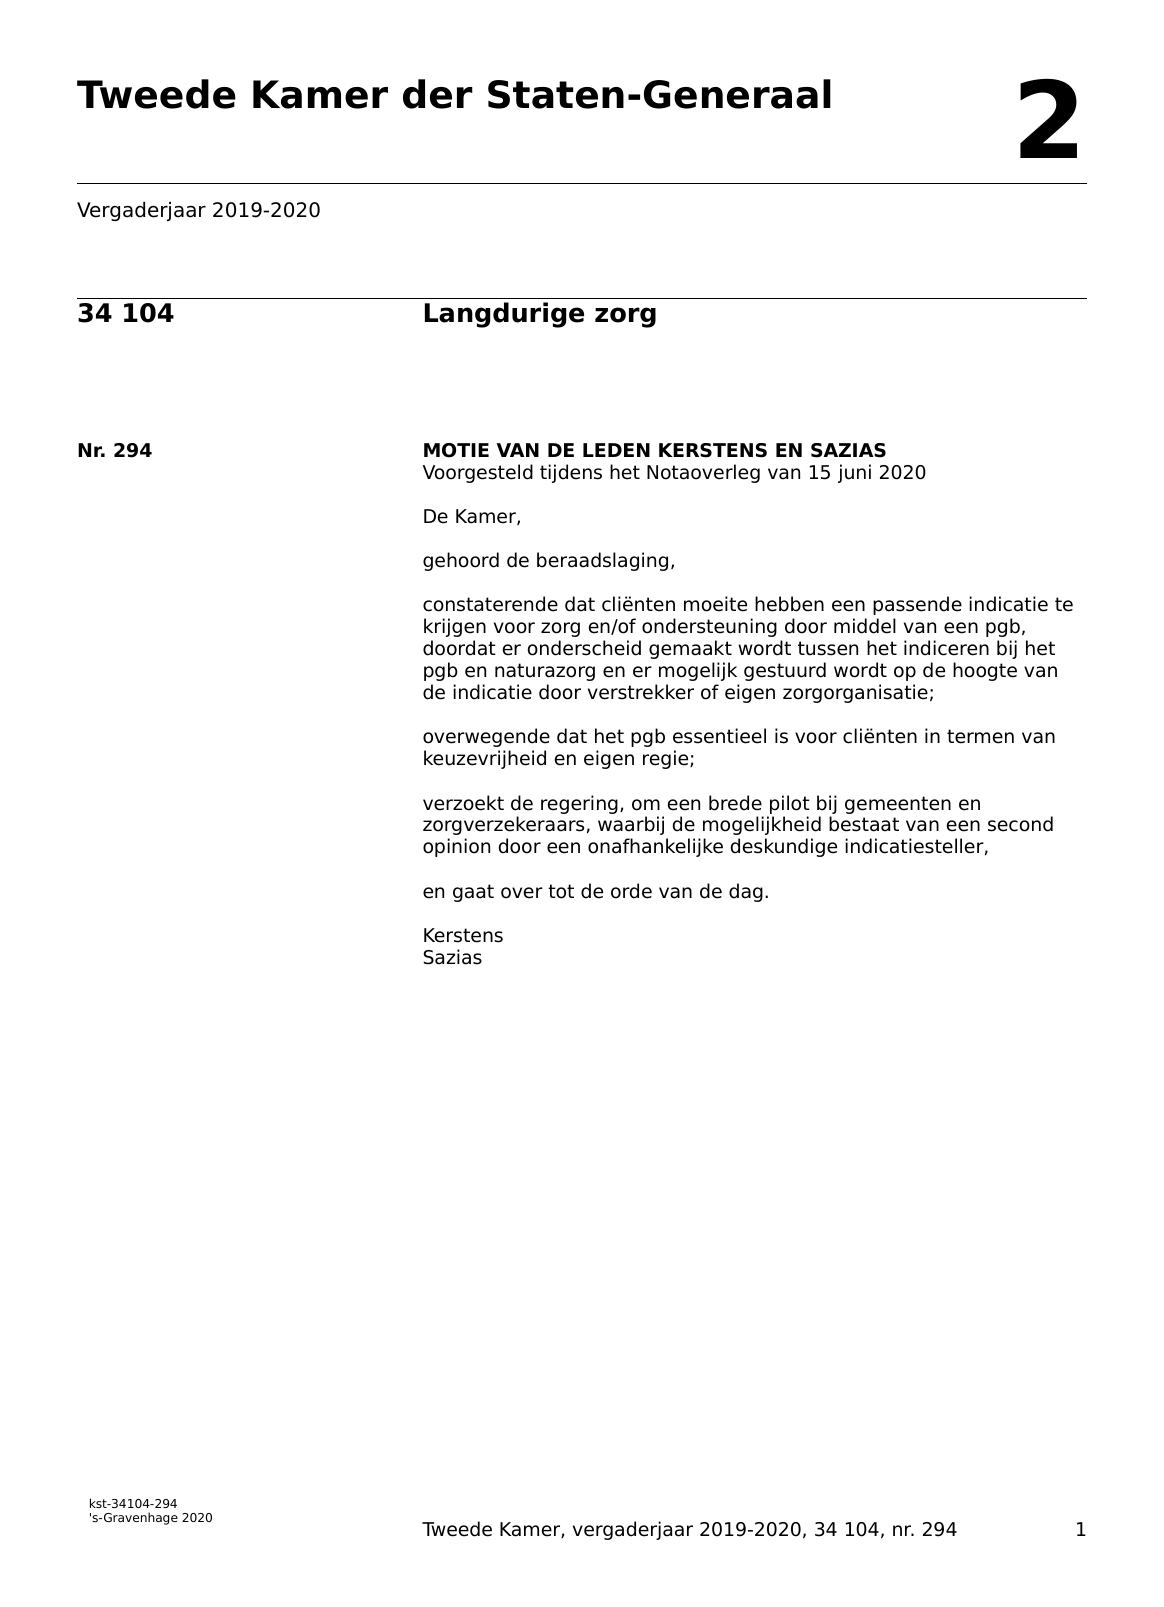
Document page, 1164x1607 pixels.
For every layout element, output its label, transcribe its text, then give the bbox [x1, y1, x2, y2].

table_header Tweede Kamer der Staten-Generaal [77, 59, 886, 183]
table_header 2 [886, 59, 1087, 183]
text Sazias [422, 947, 1087, 969]
text De Kamer, [422, 506, 1087, 528]
text Kerstens [422, 925, 1087, 947]
subtitle 34 104 Langdurige zorg [77, 299, 1087, 329]
text constaterende dat cliënten moeite hebben een passende indicatie te krijgen voor zorg en/of ondersteuning door middel van een pgb, doordat er onderscheid gemaakt wordt tussen het indiceren bij het pgb en naturazorg en er mogelijk gestuurd wordt op de hoogte van de indicatie door verstrekker of eigen zorgorganisatie; [422, 594, 1087, 704]
text verzoekt de regering, om een brede pilot bij gemeenten en zorgverzekeraars, waarbij de mogelijkheid bestaat van een second opinion door een onafhankelijke deskundige indicatiesteller, [422, 792, 1087, 858]
text kst-34104-294 [88, 1497, 323, 1511]
subtitle Nr. 294 MOTIE VAN DE LEDEN KERSTENS EN SAZIAS [77, 440, 1087, 462]
text 's-Gravenhage 2020 [88, 1511, 323, 1525]
text Voorgesteld tijdens het Notaoverleg van 15 juni 2020 [422, 462, 1087, 484]
text overwegende dat het pgb essentieel is voor cliënten in termen van keuzevrijheid en eigen regie; [422, 726, 1087, 770]
text gehoord de beraadslaging, [422, 550, 1087, 572]
text en gaat over tot de orde van de dag. [422, 881, 1087, 902]
table_cell Vergaderjaar 2019-2020 [77, 184, 1087, 298]
